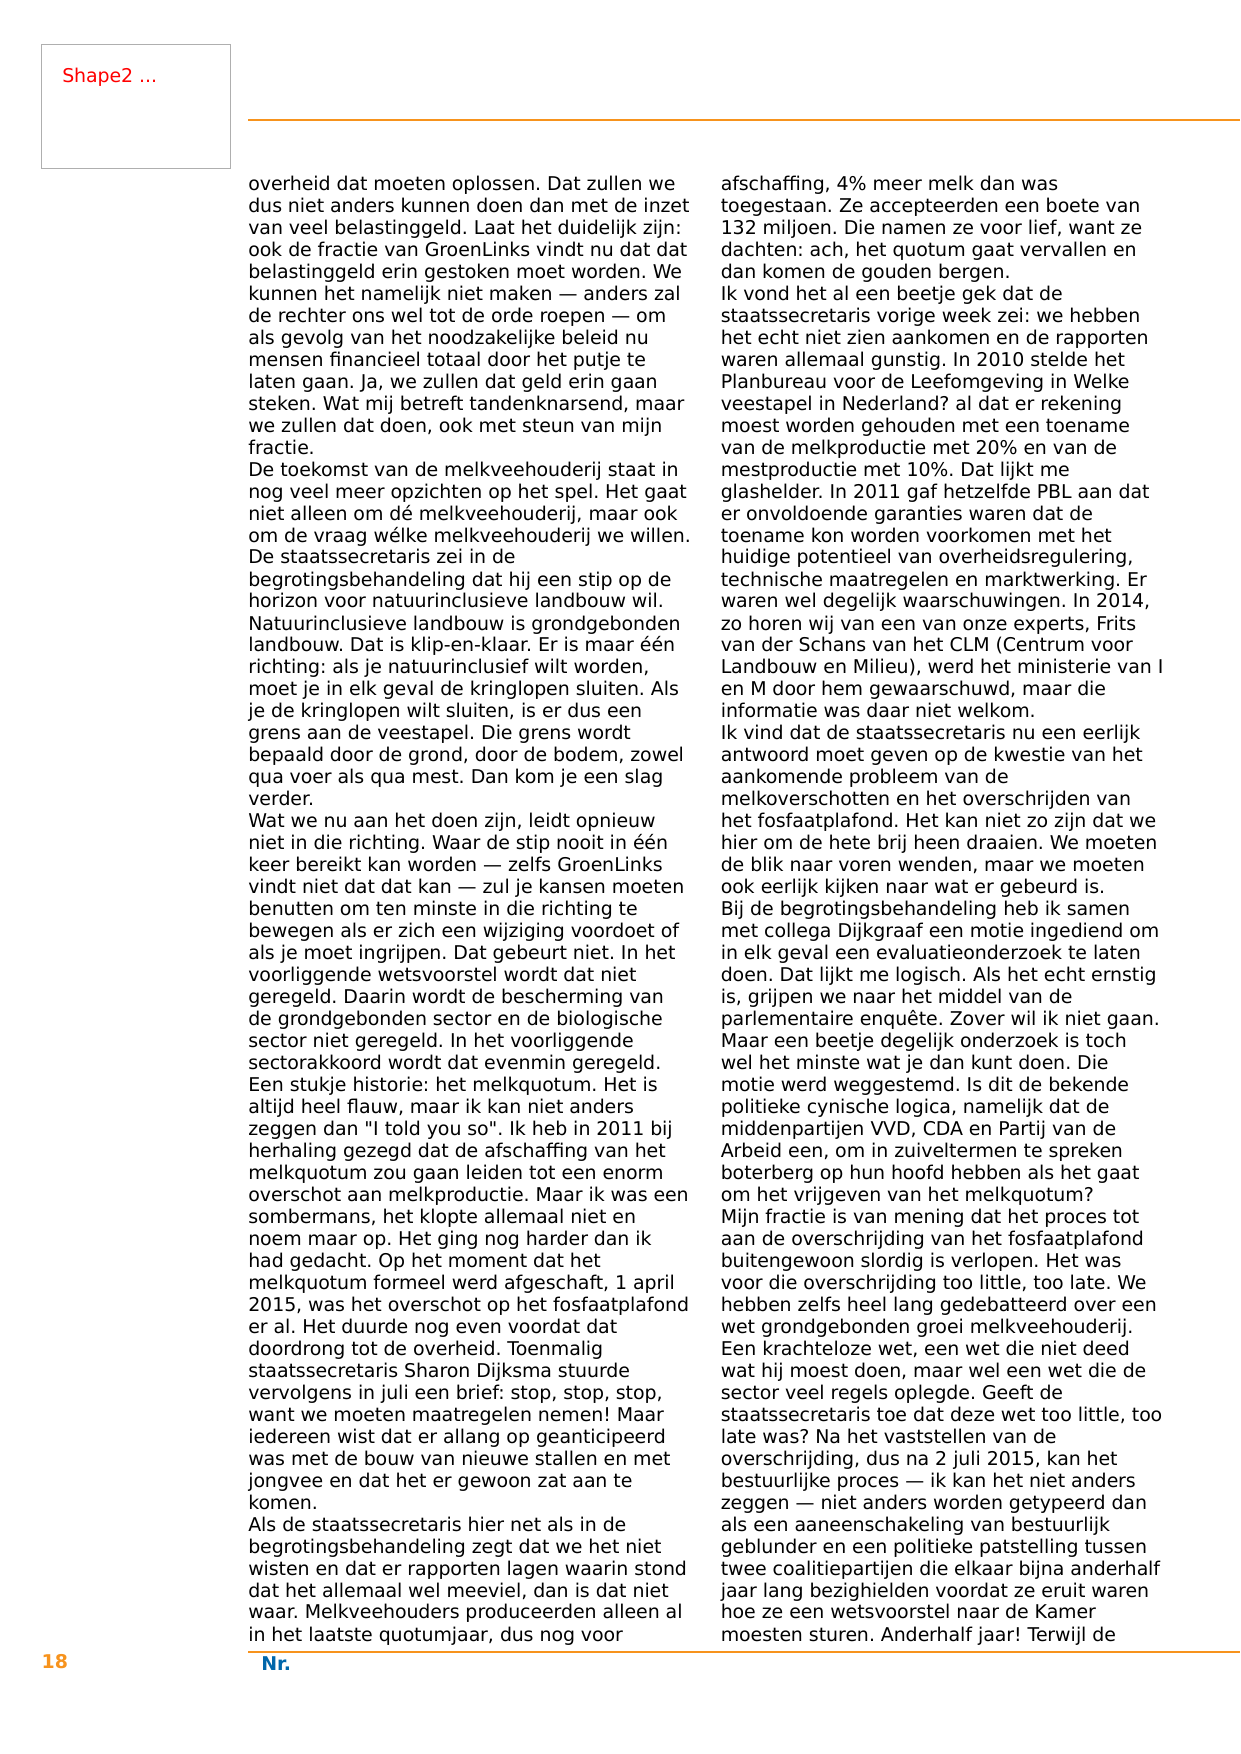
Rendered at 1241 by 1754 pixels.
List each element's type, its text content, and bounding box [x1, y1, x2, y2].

text Mijn fractie is van mening dat het proces tot aan de overschrijding van het fosfaatplafond buitengewoon slordig is verlopen. Het was voor die overschrijding too little, too late. We hebben zelfs heel lang gedebatteerd over een wet grondgebonden groei melkveehouderij. Een krachteloze wet, een wet die niet deed wat hij moest doen, maar wel een wet die de sector veel regels oplegde. Geeft de staatssecretaris toe dat deze wet too little, too late was? Na het vaststellen van de overschrijding, dus na 2 juli 2015, kan het bestuurlijke proces — ik kan het niet anders zeggen — niet anders worden getypeerd dan als een aaneenschakeling van bestuurlijk geblunder en een politieke patstelling tussen twee coalitiepartijen die elkaar bijna anderhalf jaar lang bezighielden voordat ze eruit waren hoe ze een wetsvoorstel naar de Kamer moesten sturen. Anderhalf jaar! Terwijl de [721, 1206, 1163, 1645]
text Als de staatssecretaris hier net als in de begrotingsbehandeling zegt dat we het niet wisten en dat er rapporten lagen waarin stond dat het allemaal wel meeviel, dan is dat niet waar. Melkveehouders produceerden alleen al in het laatste quotumjaar, dus nog voor [248, 1513, 691, 1645]
text Ik vind dat de staatssecretaris nu een eerlijk antwoord moet geven op de kwestie van het aankomende probleem van de melkoverschotten en het overschrijden van het fosfaatplafond. Het kan niet zo zijn dat we hier om de hete brij heen draaien. We moeten de blik naar voren wenden, maar we moeten ook eerlijk kijken naar wat er gebeurd is. [721, 722, 1163, 898]
text overheid dat moeten oplossen. Dat zullen we dus niet anders kunnen doen dan met de inzet van veel belastinggeld. Laat het duidelijk zijn: ook de fractie van GroenLinks vindt nu dat dat belastinggeld erin gestoken moet worden. We kunnen het namelijk niet maken — anders zal de rechter ons wel tot de orde roepen — om als gevolg van het noodzakelijke beleid nu mensen financieel totaal door het putje te laten gaan. Ja, we zullen dat geld erin gaan steken. Wat mij betreft tandenknarsend, maar we zullen dat doen, ook met steun van mijn fractie. [248, 173, 691, 458]
text Ik vond het al een beetje gek dat de staatssecretaris vorige week zei: we hebben het echt niet zien aankomen en de rapporten waren allemaal gunstig. In 2010 stelde het Planbureau voor de Leefomgeving in Welke veestapel in Nederland? al dat er rekening moest worden gehouden met een toename van de melkproductie met 20% en van de mestproductie met 10%. Dat lijkt me glashelder. In 2011 gaf hetzelfde PBL aan dat er onvoldoende garanties waren dat de toename kon worden voorkomen met het huidige potentieel van overheidsregulering, technische maatregelen en marktwerking. Er waren wel degelijk waarschuwingen. In 2014, zo horen wij van een van onze experts, Frits van der Schans van het CLM (Centrum voor Landbouw en Milieu), werd het ministerie van I en M door hem gewaarschuwd, maar die informatie was daar niet welkom. [721, 283, 1163, 722]
text Bij de begrotingsbehandeling heb ik samen met collega Dijkgraaf een motie ingediend om in elk geval een evaluatieonderzoek te laten doen. Dat lijkt me logisch. Als het echt ernstig is, grijpen we naar het middel van de parlementaire enquête. Zover wil ik niet gaan. Maar een beetje degelijk onderzoek is toch wel het minste wat je dan kunt doen. Die motie werd weggestemd. Is dit de bekende politieke cynische logica, namelijk dat de middenpartijen VVD, CDA en Partij van de Arbeid een, om in zuiveltermen te spreken boterberg op hun hoofd hebben als het gaat om het vrijgeven van het melkquotum? [721, 898, 1163, 1206]
text Een stukje historie: het melkquotum. Het is altijd heel flauw, maar ik kan niet anders zeggen dan "I told you so". Ik heb in 2011 bij herhaling gezegd dat de afschaffing van het melkquotum zou gaan leiden tot een enorm overschot aan melkproductie. Maar ik was een sombermans, het klopte allemaal niet en noem maar op. Het ging nog harder dan ik had gedacht. Op het moment dat het melkquotum formeel werd afgeschaft, 1 april 2015, was het overschot op het fosfaatplafond er al. Het duurde nog even voordat dat doordrong tot de overheid. Toenmalig staatssecretaris Sharon Dijksma stuurde vervolgens in juli een brief: stop, stop, stop, want we moeten maatregelen nemen! Maar iedereen wist dat er allang op geanticipeerd was met de bouw van nieuwe stallen en met jongvee en dat het er gewoon zat aan te komen. [248, 1074, 691, 1513]
text afschaffing, 4% meer melk dan was toegestaan. Ze accepteerden een boete van 132 miljoen. Die namen ze voor lief, want ze dachten: ach, het quotum gaat vervallen en dan komen de gouden bergen. [721, 173, 1163, 283]
text De toekomst van de melkveehouderij staat in nog veel meer opzichten op het spel. Het gaat niet alleen om dé melkveehouderij, maar ook om de vraag wélke melkveehouderij we willen. De staatssecretaris zei in de begrotingsbehandeling dat hij een stip op de horizon voor natuurinclusieve landbouw wil. Natuurinclusieve landbouw is grondgebonden landbouw. Dat is klip-en-klaar. Er is maar één richting: als je natuurinclusief wilt worden, moet je in elk geval de kringlopen sluiten. Als je de kringlopen wilt sluiten, is er dus een grens aan de veestapel. Die grens wordt bepaald door de grond, door de bodem, zowel qua voer als qua mest. Dan kom je een slag verder. [248, 458, 691, 810]
text Wat we nu aan het doen zijn, leidt opnieuw niet in die richting. Waar de stip nooit in één keer bereikt kan worden — zelfs GroenLinks vindt niet dat dat kan — zul je kansen moeten benutten om ten minste in die richting te bewegen als er zich een wijziging voordoet of als je moet ingrijpen. Dat gebeurt niet. In het voorliggende wetsvoorstel wordt dat niet geregeld. Daarin wordt de bescherming van de grondgebonden sector en de biologische sector niet geregeld. In het voorliggende sectorakkoord wordt dat evenmin geregeld. [248, 810, 691, 1074]
